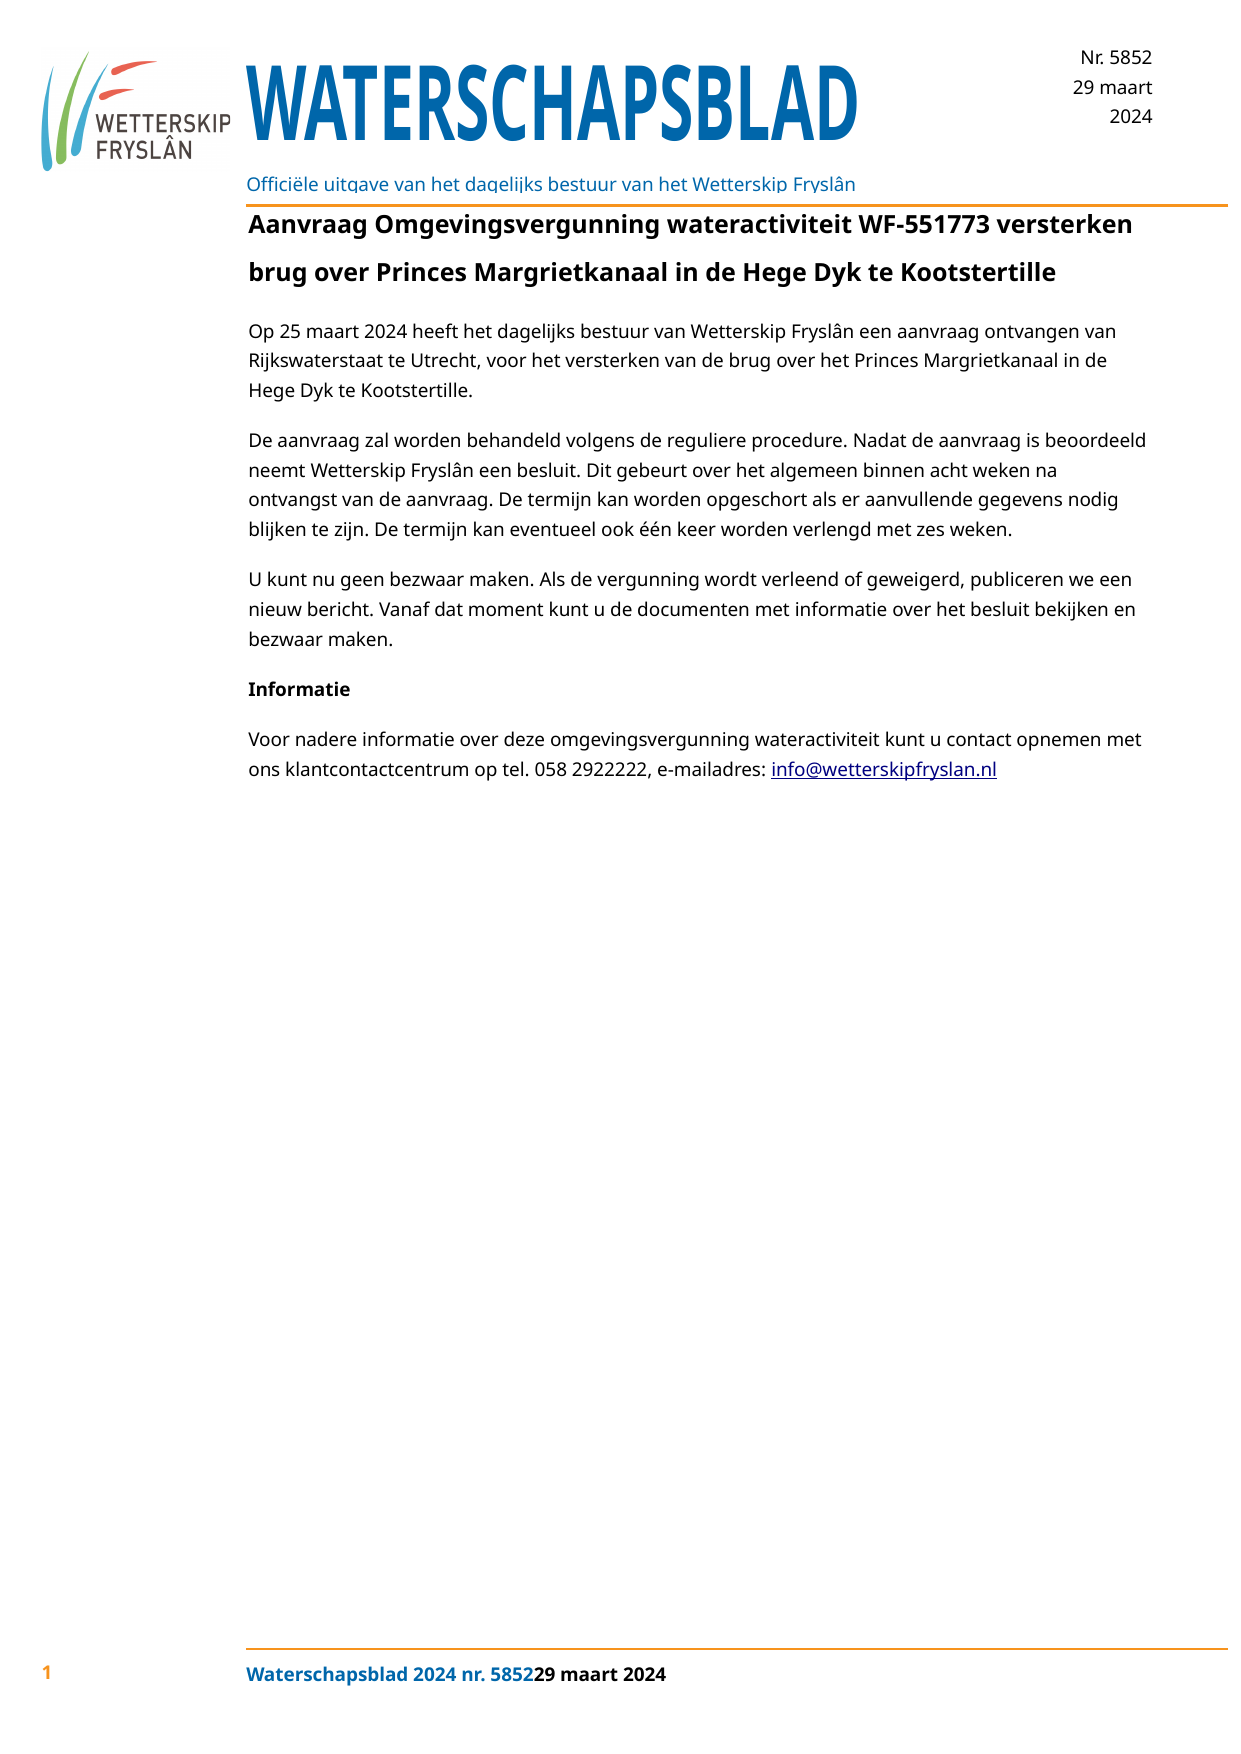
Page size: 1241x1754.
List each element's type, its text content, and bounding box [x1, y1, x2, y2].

text Op 25 maart 2024 heeft het dagelijks bestuur van Wetterskip Fryslân een aanvraag ontvangen van Rijkswaterstaat te Utrecht, voor het versterken van de brug over het Princes Margrietkanaal in de Hege Dyk te Kootstertille. [248, 318, 1152, 403]
text U kunt nu geen bezwaar maken. Als de vergunning wordt verleend of geweigerd, publiceren we een nieuw bericht. Vanaf dat moment kunt u de documenten met informatie over het besluit bekijken en bezwaar maken. [248, 567, 1152, 652]
text De aanvraag zal worden behandeld volgens de reguliere procedure. Nadat de aanvraag is beoordeeld neemt Wetterskip Fryslân een besluit. Dit gebeurt over het algemeen binnen acht weken na ontvangst van de aanvraag. De termijn kan worden opgeschort als er aanvullende gegevens nodig blijken te zijn. De termijn kan eventueel ook één keer worden verlengd met zes weken. [248, 427, 1152, 542]
text Informatie [248, 676, 1152, 702]
picture [41, 47, 231, 172]
text Voor nadere informatie over deze omgevingsvergunning wateractiviteit kunt u contact opnemen met ons klantcontactcentrum op tel. 058 2922222, e-mailadres: info@wetterskipfryslan.nl [248, 727, 1152, 782]
text Aanvraag Omgevingsvergunning wateractiviteit WF-551773 versterken brug over Princes Margrietkanaal in de Hege Dyk te Kootstertille [248, 207, 1152, 288]
